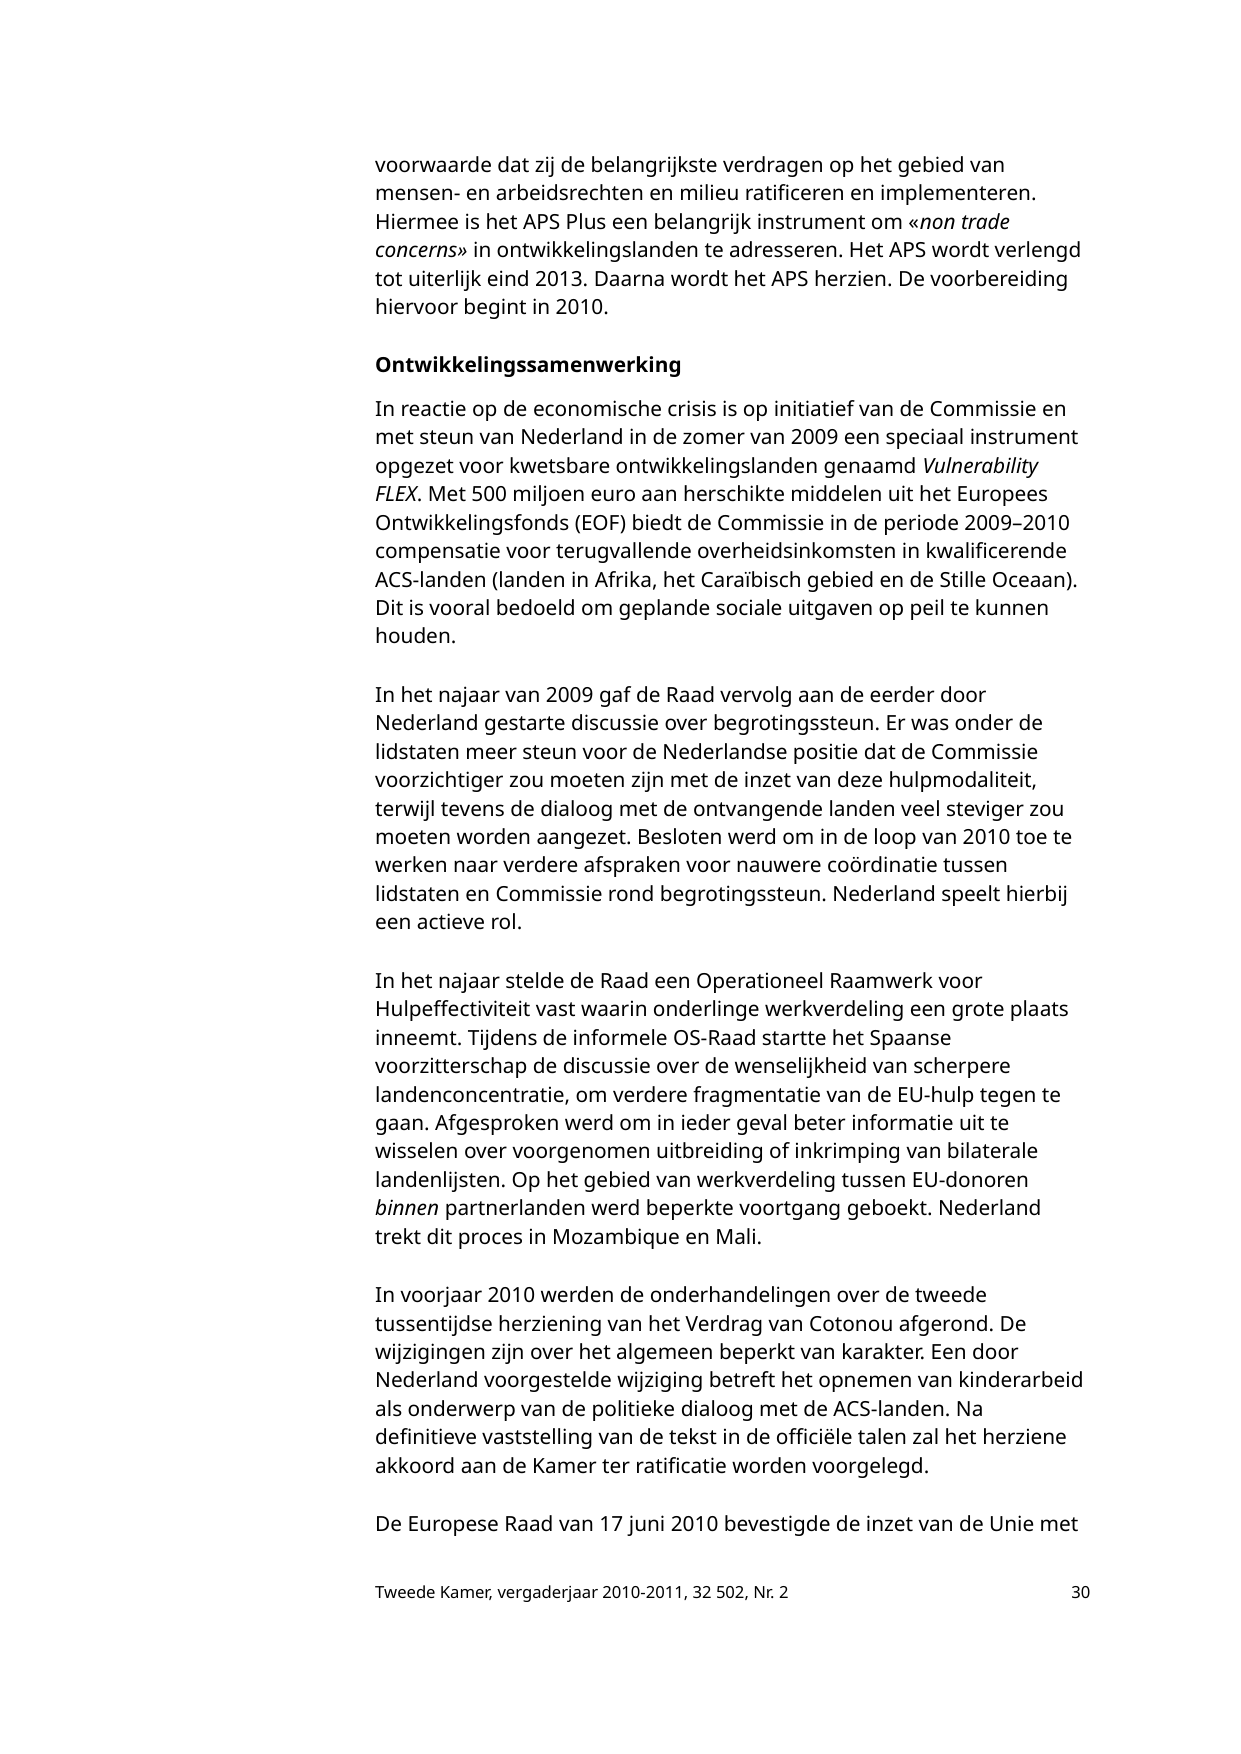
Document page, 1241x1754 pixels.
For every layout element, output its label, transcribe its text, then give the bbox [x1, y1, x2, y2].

text Ontwikkelingssamenwerking [375, 351, 1090, 379]
text In voorjaar 2010 werden de onderhandelingen over de tweede tussentijdse herziening van het Verdrag van Cotonou afgerond. De wijzigingen zijn over het algemeen beperkt van karakter. Een door Nederland voorgestelde wijziging betreft het opnemen van kinderarbeid als onderwerp van de politieke dialoog met de ACS-landen. Na definitieve vaststelling van de tekst in de officiële talen zal het herziene akkoord aan de Kamer ter ratificatie worden voorgelegd. [375, 1280, 1090, 1479]
text De Europese Raad van 17 juni 2010 bevestigde de inzet van de Unie met [375, 1509, 1090, 1538]
text voorwaarde dat zij de belangrijkste verdragen op het gebied van mensen- en arbeidsrechten en milieu ratificeren en implementeren. Hiermee is het APS Plus een belangrijk instrument om «non trade concerns» in ontwikkelingslanden te adresseren. Het APS wordt verlengd tot uiterlijk eind 2013. Daarna wordt het APS herzien. De voorbereiding hiervoor begint in 2010. [375, 150, 1090, 321]
text In het najaar van 2009 gaf de Raad vervolg aan de eerder door Nederland gestarte discussie over begrotingssteun. Er was onder de lidstaten meer steun voor de Nederlandse positie dat de Commissie voorzichtiger zou moeten zijn met de inzet van deze hulpmodaliteit, terwijl tevens de dialoog met de ontvangende landen veel steviger zou moeten worden aangezet. Besloten werd om in de loop van 2010 toe te werken naar verdere afspraken voor nauwere coördinatie tussen lidstaten en Commissie rond begrotingssteun. Nederland speelt hierbij een actieve rol. [375, 680, 1090, 936]
text In reactie op de economische crisis is op initiatief van de Commissie en met steun van Nederland in de zomer van 2009 een speciaal instrument opgezet voor kwetsbare ontwikkelingslanden genaamd Vulnerability FLEX. Met 500 miljoen euro aan herschikte middelen uit het Europees Ontwikkelingsfonds (EOF) biedt de Commissie in de periode 2009–2010 compensatie voor terugvallende overheidsinkomsten in kwalificerende ACS-landen (landen in Afrika, het Caraïbisch gebied en de Stille Oceaan). Dit is vooral bedoeld om geplande sociale uitgaven op peil te kunnen houden. [375, 394, 1090, 650]
text In het najaar stelde de Raad een Operationeel Raamwerk voor Hulpeffectiviteit vast waarin onderlinge werkverdeling een grote plaats inneemt. Tijdens de informele OS-Raad startte het Spaanse voorzitterschap de discussie over de wenselijkheid van scherpere landenconcentratie, om verdere fragmentatie van de EU-hulp tegen te gaan. Afgesproken werd om in ieder geval beter informatie uit te wisselen over voorgenomen uitbreiding of inkrimping van bilaterale landenlijsten. Op het gebied van werkverdeling tussen EU-donoren binnen partnerlanden werd beperkte voortgang geboekt. Nederland trekt dit proces in Mozambique en Mali. [375, 966, 1090, 1250]
